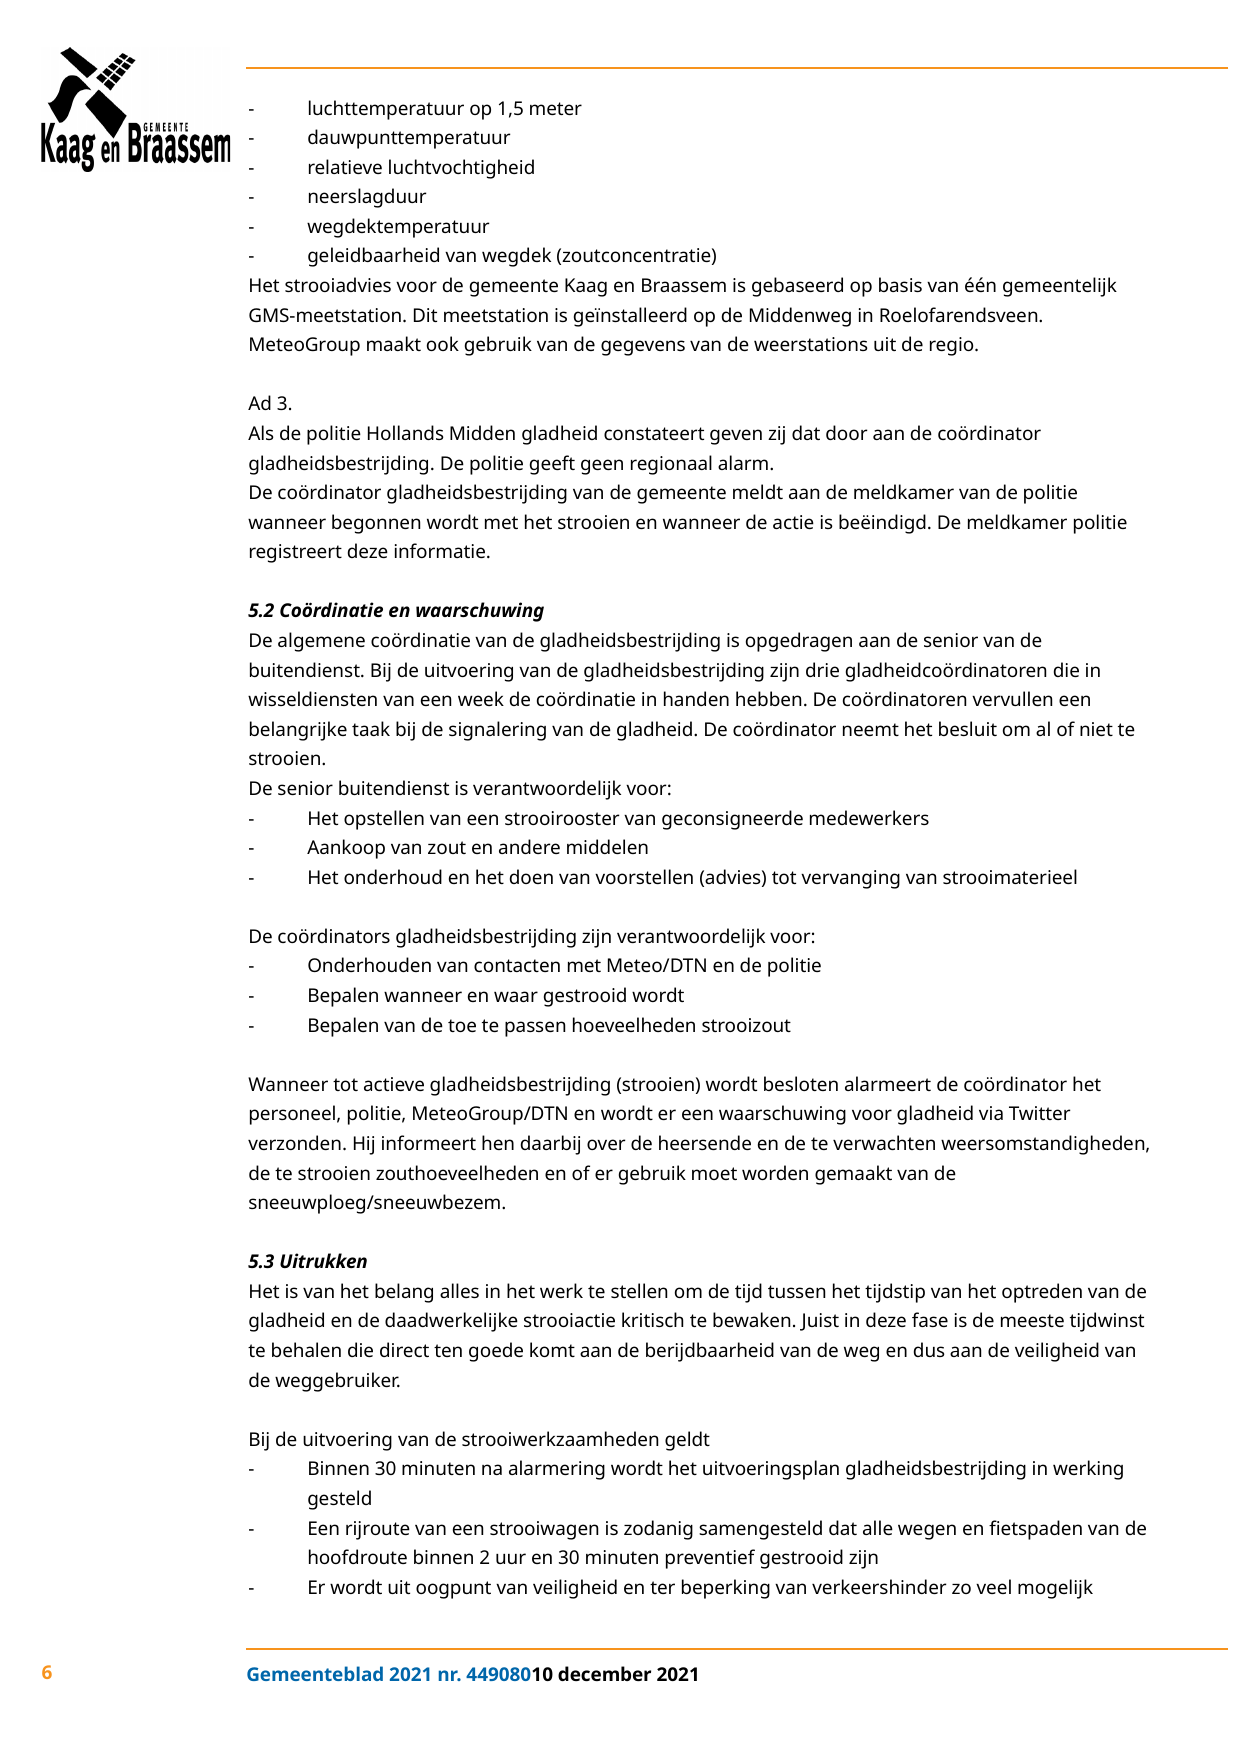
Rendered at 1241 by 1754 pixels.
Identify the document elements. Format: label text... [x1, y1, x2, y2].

list Bepalen van de toe te passen hoeveelheden strooizout [248, 1012, 1152, 1038]
list Bepalen wanneer en waar gestrooid wordt [248, 982, 1152, 1008]
list Het opstellen van een strooirooster van geconsigneerde medewerkers [248, 805, 1152, 831]
list dauwpunttemperatuur [248, 124, 1152, 150]
text 5.2 Coördinatie en waarschuwing [248, 598, 1152, 623]
list luchttemperatuur op 1,5 meter [248, 95, 1152, 121]
text De algemene coördinatie van de gladheidsbestrijding is opgedragen aan de senior van de buitendienst. Bij de uitvoering van de gladheidsbestrijding zijn drie gladheidcoördinatoren die in wisseldiensten van een week de coördinatie in handen hebben. De coördinatoren vervullen een belangrijke taak bij de signalering van de gladheid. De coördinator neemt het besluit om al of niet te strooien. [248, 627, 1152, 771]
text 5.3 Uitrukken [248, 1248, 1152, 1274]
text gladheidsbestrijding. De politie geeft geen regionaal alarm. [248, 450, 1152, 476]
text Het is van het belang alles in het werk te stellen om de tijd tussen het tijdstip van het optreden van de gladheid en de daadwerkelijke strooiactie kritisch te bewaken. Juist in deze fase is de meeste tijdwinst te behalen die direct ten goede komt aan de berijdbaarheid van de weg en dus aan de veiligheid van de weggebruiker. [248, 1278, 1152, 1393]
list Er wordt uit oogpunt van veiligheid en ter beperking van verkeershinder zo veel mogelijk [248, 1574, 1152, 1600]
picture [41, 47, 231, 172]
list Een rijroute van een strooiwagen is zodanig samengesteld dat alle wegen en fietspaden van de hoofdroute binnen 2 uur en 30 minuten preventief gestrooid zijn [248, 1515, 1152, 1570]
text Als de politie Hollands Midden gladheid constateert geven zij dat door aan de coördinator [248, 420, 1152, 446]
list Binnen 30 minuten na alarmering wordt het uitvoeringsplan gladheidsbestrijding in werking gesteld [248, 1456, 1152, 1511]
text De coördinators gladheidsbestrijding zijn verantwoordelijk voor: [248, 923, 1152, 949]
list relatieve luchtvochtigheid [248, 154, 1152, 180]
list wegdektemperatuur [248, 213, 1152, 239]
text Bij de uitvoering van de strooiwerkzaamheden geldt [248, 1426, 1152, 1452]
list neerslagduur [248, 183, 1152, 209]
text Wanneer tot actieve gladheidsbestrijding (strooien) wordt besloten alarmeert de coördinator het personeel, politie, MeteoGroup/DTN en wordt er een waarschuwing voor gladheid via Twitter verzonden. Hij informeert hen daarbij over de heersende en de te verwachten weersomstandigheden, de te strooien zouthoeveelheden en of er gebruik moet worden gemaakt van de sneeuwploeg/sneeuwbezem. [248, 1071, 1152, 1215]
text Ad 3. [248, 391, 1152, 416]
text De coördinator gladheidsbestrijding van de gemeente meldt aan de meldkamer van de politie wanneer begonnen wordt met het strooien en wanneer de actie is beëindigd. De meldkamer politie registreert deze informatie. [248, 479, 1152, 564]
list Aankoop van zout en andere middelen [248, 834, 1152, 860]
text De senior buitendienst is verantwoordelijk voor: [248, 775, 1152, 801]
list geleidbaarheid van wegdek (zoutconcentratie) [248, 243, 1152, 268]
list Het onderhoud en het doen van voorstellen (advies) tot vervanging van strooimaterieel [248, 864, 1152, 890]
text Het strooiadvies voor de gemeente Kaag en Braassem is gebaseerd op basis van één gemeentelijk GMS-meetstation. Dit meetstation is geïnstalleerd op de Middenweg in Roelofarendsveen. MeteoGroup maakt ook gebruik van de gegevens van de weerstations uit de regio. [248, 272, 1152, 357]
list Onderhouden van contacten met Meteo/DTN en de politie [248, 953, 1152, 978]
